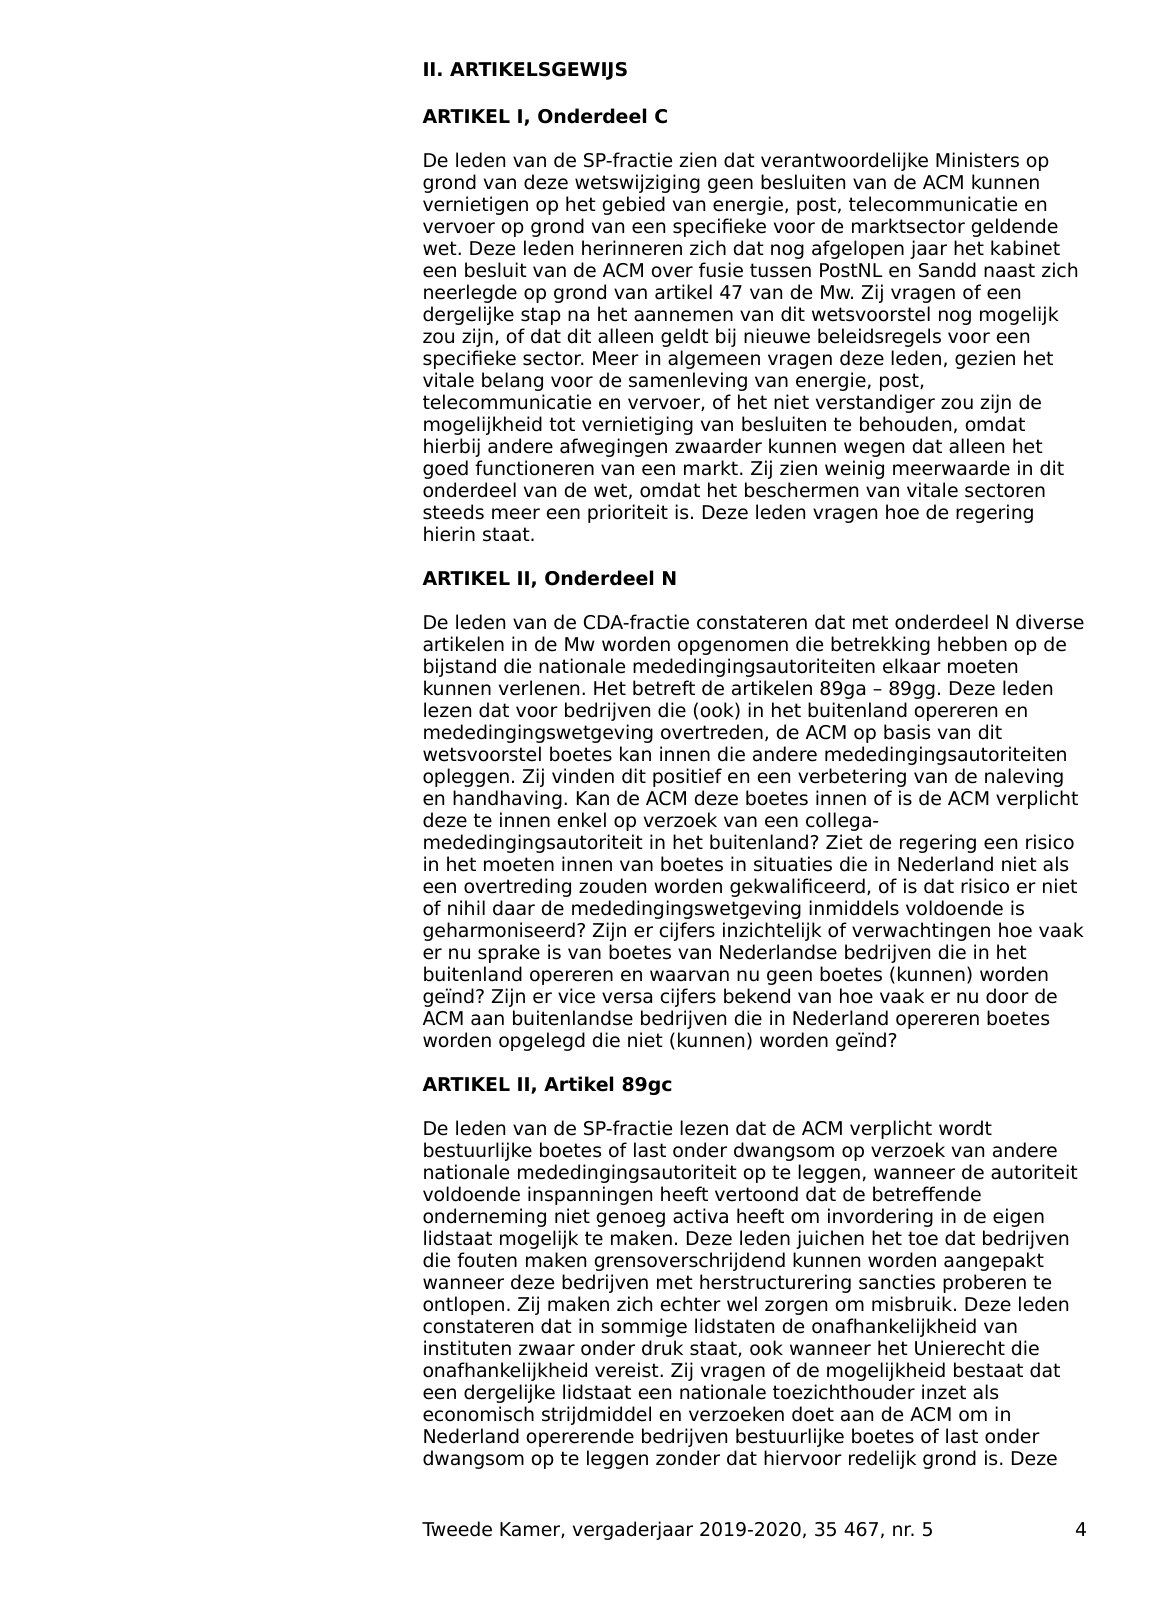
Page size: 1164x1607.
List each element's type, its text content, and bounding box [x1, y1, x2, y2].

subtitle II. ARTIKELSGEWIJS [422, 59, 1087, 81]
text De leden van de SP-fractie zien dat verantwoordelijke Ministers op grond van deze wetswijziging geen besluiten van de ACM kunnen vernietigen op het gebied van energie, post, telecommunicatie en vervoer op grond van een specifieke voor de marktsector geldende wet. Deze leden herinneren zich dat nog afgelopen jaar het kabinet een besluit van de ACM over fusie tussen PostNL en Sandd naast zich neerlegde op grond van artikel 47 van de Mw. Zij vragen of een dergelijke stap na het aannemen van dit wetsvoorstel nog mogelijk zou zijn, of dat dit alleen geldt bij nieuwe beleidsregels voor een specifieke sector. Meer in algemeen vragen deze leden, gezien het vitale belang voor de samenleving van energie, post, telecommunicatie en vervoer, of het niet verstandiger zou zijn de mogelijkheid tot vernietiging van besluiten te behouden, omdat hierbij andere afwegingen zwaarder kunnen wegen dat alleen het goed functioneren van een markt. Zij zien weinig meerwaarde in dit onderdeel van de wet, omdat het beschermen van vitale sectoren steeds meer een prioriteit is. Deze leden vragen hoe de regering hierin staat. [422, 150, 1087, 546]
text De leden van de SP-fractie lezen dat de ACM verplicht wordt bestuurlijke boetes of last onder dwangsom op verzoek van andere nationale mededingingsautoriteit op te leggen, wanneer de autoriteit voldoende inspanningen heeft vertoond dat de betreffende onderneming niet genoeg activa heeft om invordering in de eigen lidstaat mogelijk te maken. Deze leden juichen het toe dat bedrijven die fouten maken grensoverschrijdend kunnen worden aangepakt wanneer deze bedrijven met herstructurering sancties proberen te ontlopen. Zij maken zich echter wel zorgen om misbruik. Deze leden constateren dat in sommige lidstaten de onafhankelijkheid van instituten zwaar onder druk staat, ook wanneer het Unierecht die onafhankelijkheid vereist. Zij vragen of de mogelijkheid bestaat dat een dergelijke lidstaat een nationale toezichthouder inzet als economisch strijdmiddel en verzoeken doet aan de ACM om in Nederland opererende bedrijven bestuurlijke boetes of last onder dwangsom op te leggen zonder dat hiervoor redelijk grond is. Deze [422, 1118, 1087, 1470]
subtitle ARTIKEL II, Artikel 89gc [422, 1074, 1087, 1096]
subtitle ARTIKEL II, Onderdeel N [422, 568, 1087, 590]
text De leden van de CDA-fractie constateren dat met onderdeel N diverse artikelen in de Mw worden opgenomen die betrekking hebben op de bijstand die nationale mededingingsautoriteiten elkaar moeten kunnen verlenen. Het betreft de artikelen 89ga – 89gg. Deze leden lezen dat voor bedrijven die (ook) in het buitenland opereren en mededingingswetgeving overtreden, de ACM op basis van dit wetsvoorstel boetes kan innen die andere mededingingsautoriteiten opleggen. Zij vinden dit positief en een verbetering van de naleving en handhaving. Kan de ACM deze boetes innen of is de ACM verplicht deze te innen enkel op verzoek van een collega-mededingingsautoriteit in het buitenland? Ziet de regering een risico in het moeten innen van boetes in situaties die in Nederland niet als een overtreding zouden worden gekwalificeerd, of is dat risico er niet of nihil daar de mededingingswetgeving inmiddels voldoende is geharmoniseerd? Zijn er cijfers inzichtelijk of verwachtingen hoe vaak er nu sprake is van boetes van Nederlandse bedrijven die in het buitenland opereren en waarvan nu geen boetes (kunnen) worden geïnd? Zijn er vice versa cijfers bekend van hoe vaak er nu door de ACM aan buitenlandse bedrijven die in Nederland opereren boetes worden opgelegd die niet (kunnen) worden geïnd? [422, 612, 1087, 1052]
subtitle ARTIKEL I, Onderdeel C [422, 106, 1087, 128]
